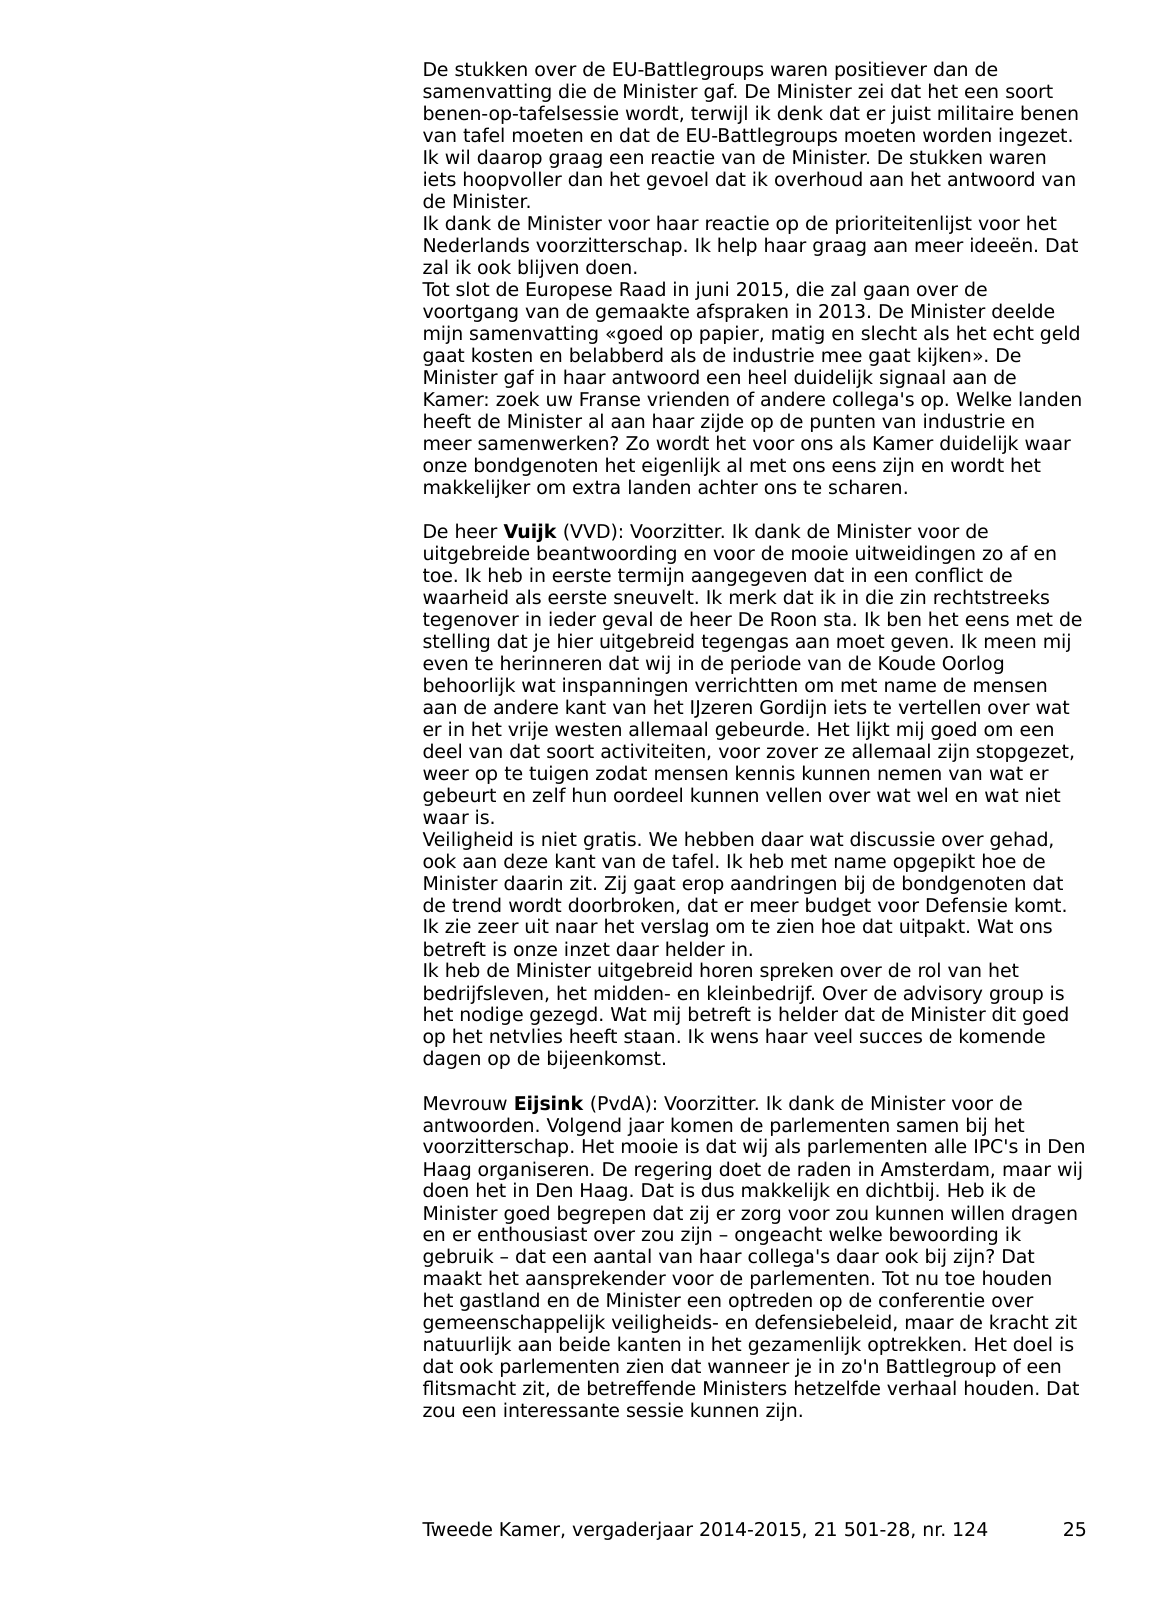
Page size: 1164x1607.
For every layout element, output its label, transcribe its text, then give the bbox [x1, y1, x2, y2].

text De stukken over de EU-Battlegroups waren positiever dan de samenvatting die de Minister gaf. De Minister zei dat het een soort benen-op-tafelsessie wordt, terwijl ik denk dat er juist militaire benen van tafel moeten en dat de EU-Battlegroups moeten worden ingezet. Ik wil daarop graag een reactie van de Minister. De stukken waren iets hoopvoller dan het gevoel dat ik overhoud aan het antwoord van de Minister. [422, 59, 1087, 213]
text Ik heb de Minister uitgebreid horen spreken over de rol van het bedrijfsleven, het midden- en kleinbedrijf. Over de advisory group is het nodige gezegd. Wat mij betreft is helder dat de Minister dit goed op het netvlies heeft staan. Ik wens haar veel succes de komende dagen op de bijeenkomst. [422, 960, 1087, 1070]
text Ik dank de Minister voor haar reactie op de prioriteitenlijst voor het Nederlands voorzitterschap. Ik help haar graag aan meer ideeën. Dat zal ik ook blijven doen. [422, 213, 1087, 279]
text Veiligheid is niet gratis. We hebben daar wat discussie over gehad, ook aan deze kant van de tafel. Ik heb met name opgepikt hoe de Minister daarin zit. Zij gaat erop aandringen bij de bondgenoten dat de trend wordt doorbroken, dat er meer budget voor Defensie komt. Ik zie zeer uit naar het verslag om te zien hoe dat uitpakt. Wat ons betreft is onze inzet daar helder in. [422, 828, 1087, 960]
text Tot slot de Europese Raad in juni 2015, die zal gaan over de voortgang van de gemaakte afspraken in 2013. De Minister deelde mijn samenvatting «goed op papier, matig en slecht als het echt geld gaat kosten en belabberd als de industrie mee gaat kijken». De Minister gaf in haar antwoord een heel duidelijk signaal aan de Kamer: zoek uw Franse vrienden of andere collega's op. Welke landen heeft de Minister al aan haar zijde op de punten van industrie en meer samenwerken? Zo wordt het voor ons als Kamer duidelijk waar onze bondgenoten het eigenlijk al met ons eens zijn en wordt het makkelijker om extra landen achter ons te scharen. [422, 279, 1087, 499]
text De heer Vuijk (VVD): Voorzitter. Ik dank de Minister voor de uitgebreide beantwoording en voor de mooie uitweidingen zo af en toe. Ik heb in eerste termijn aangegeven dat in een conflict de waarheid als eerste sneuvelt. Ik merk dat ik in die zin rechtstreeks tegenover in ieder geval de heer De Roon sta. Ik ben het eens met de stelling dat je hier uitgebreid tegengas aan moet geven. Ik meen mij even te herinneren dat wij in de periode van de Koude Oorlog behoorlijk wat inspanningen verrichtten om met name de mensen aan de andere kant van het IJzeren Gordijn iets te vertellen over wat er in het vrije westen allemaal gebeurde. Het lijkt mij goed om een deel van dat soort activiteiten, voor zover ze allemaal zijn stopgezet, weer op te tuigen zodat mensen kennis kunnen nemen van wat er gebeurt en zelf hun oordeel kunnen vellen over wat wel en wat niet waar is. [422, 521, 1087, 828]
text Mevrouw Eijsink (PvdA): Voorzitter. Ik dank de Minister voor de antwoorden. Volgend jaar komen de parlementen samen bij het voorzitterschap. Het mooie is dat wij als parlementen alle IPC's in Den Haag organiseren. De regering doet de raden in Amsterdam, maar wij doen het in Den Haag. Dat is dus makkelijk en dichtbij. Heb ik de Minister goed begrepen dat zij er zorg voor zou kunnen willen dragen en er enthousiast over zou zijn – ongeacht welke bewoording ik gebruik – dat een aantal van haar collega's daar ook bij zijn? Dat maakt het aansprekender voor de parlementen. Tot nu toe houden het gastland en de Minister een optreden op de conferentie over gemeenschappelijk veiligheids- en defensiebeleid, maar de kracht zit natuurlijk aan beide kanten in het gezamenlijk optrekken. Het doel is dat ook parlementen zien dat wanneer je in zo'n Battlegroup of een flitsmacht zit, de betreffende Ministers hetzelfde verhaal houden. Dat zou een interessante sessie kunnen zijn. [422, 1092, 1087, 1422]
